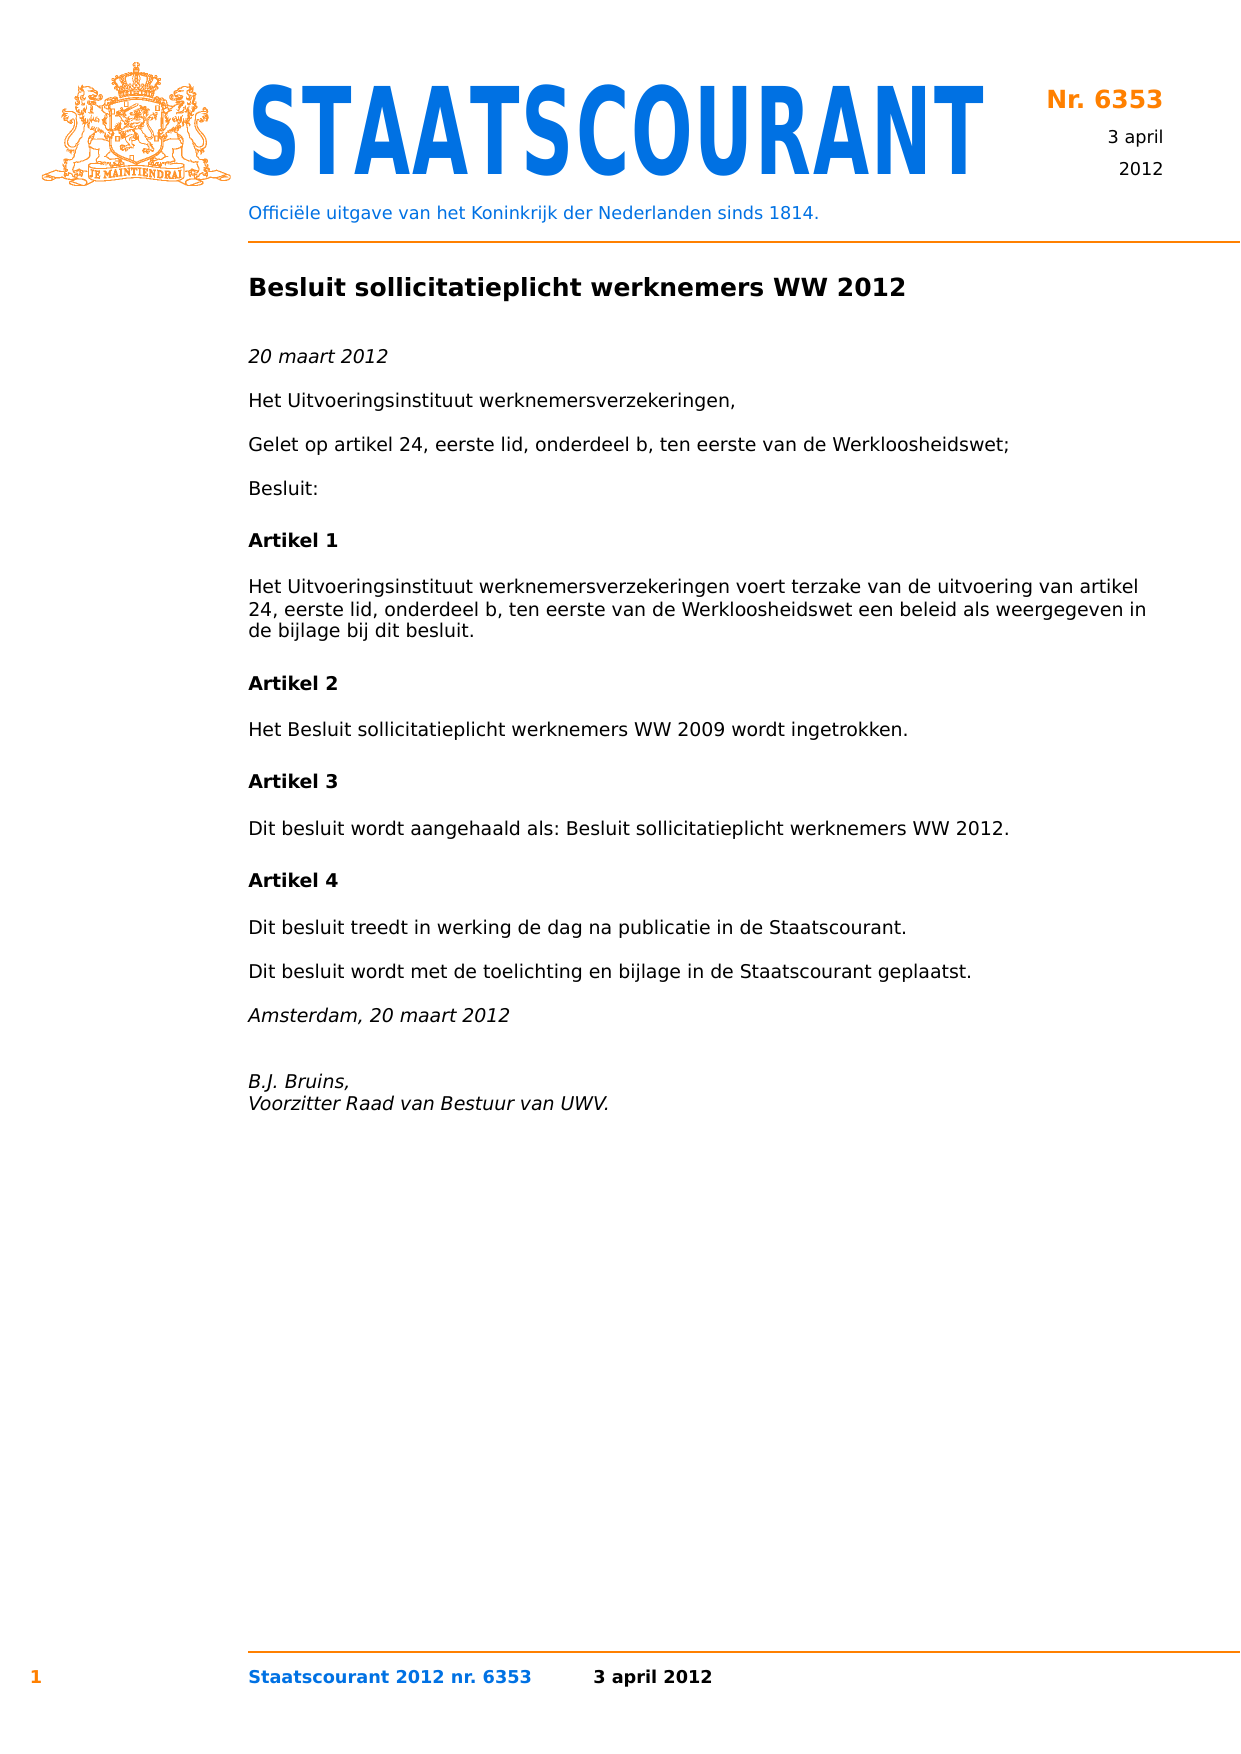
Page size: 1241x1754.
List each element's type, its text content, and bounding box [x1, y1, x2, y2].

text Dit besluit wordt aangehaald als: Besluit sollicitatieplicht werknemers WW 2012. [248, 818, 1163, 840]
table_cell Officiële uitgave van het Koninkrijk der Nederlanden sinds 1814. [248, 203, 1240, 241]
subtitle Artikel 2 [248, 672, 1163, 694]
subtitle Besluit sollicitatieplicht werknemers WW 2012 [248, 273, 1163, 302]
text Besluit: [248, 477, 1163, 499]
text Het Uitvoeringsinstituut werknemersverzekeringen, [248, 390, 1163, 412]
text Amsterdam, 20 maart 2012 [248, 1005, 1163, 1027]
text Het Uitvoeringsinstituut werknemersverzekeringen voert terzake van de uitvoering van artikel 24, eerste lid, onderdeel b, ten eerste van de Werkloosheidswet een beleid als weergegeven in de bijlage bij dit besluit. [248, 576, 1163, 642]
subtitle Artikel 1 [248, 529, 1163, 551]
subtitle Artikel 3 [248, 771, 1163, 793]
table_header [25, 62, 248, 241]
text Gelet op artikel 24, eerste lid, onderdeel b, ten eerste van de Werkloosheidswet; [248, 434, 1163, 456]
picture [41, 62, 231, 186]
table_header STAATSCOURANT [248, 62, 998, 203]
table_header Nr. 6353 [998, 62, 1240, 121]
text B.J. Bruins, Voorzitter Raad van Bestuur van UWV. [248, 1049, 1163, 1115]
text Het Besluit sollicitatieplicht werknemers WW 2009 wordt ingetrokken. [248, 719, 1163, 741]
subtitle Artikel 4 [248, 870, 1163, 892]
table_cell 3 april [998, 121, 1240, 153]
text Dit besluit treedt in werking de dag na publicatie in de Staatscourant. [248, 917, 1163, 939]
text Dit besluit wordt met de toelichting en bijlage in de Staatscourant geplaatst. [248, 961, 1163, 983]
text 20 maart 2012 [248, 346, 1163, 368]
table_cell 2012 [998, 153, 1240, 203]
